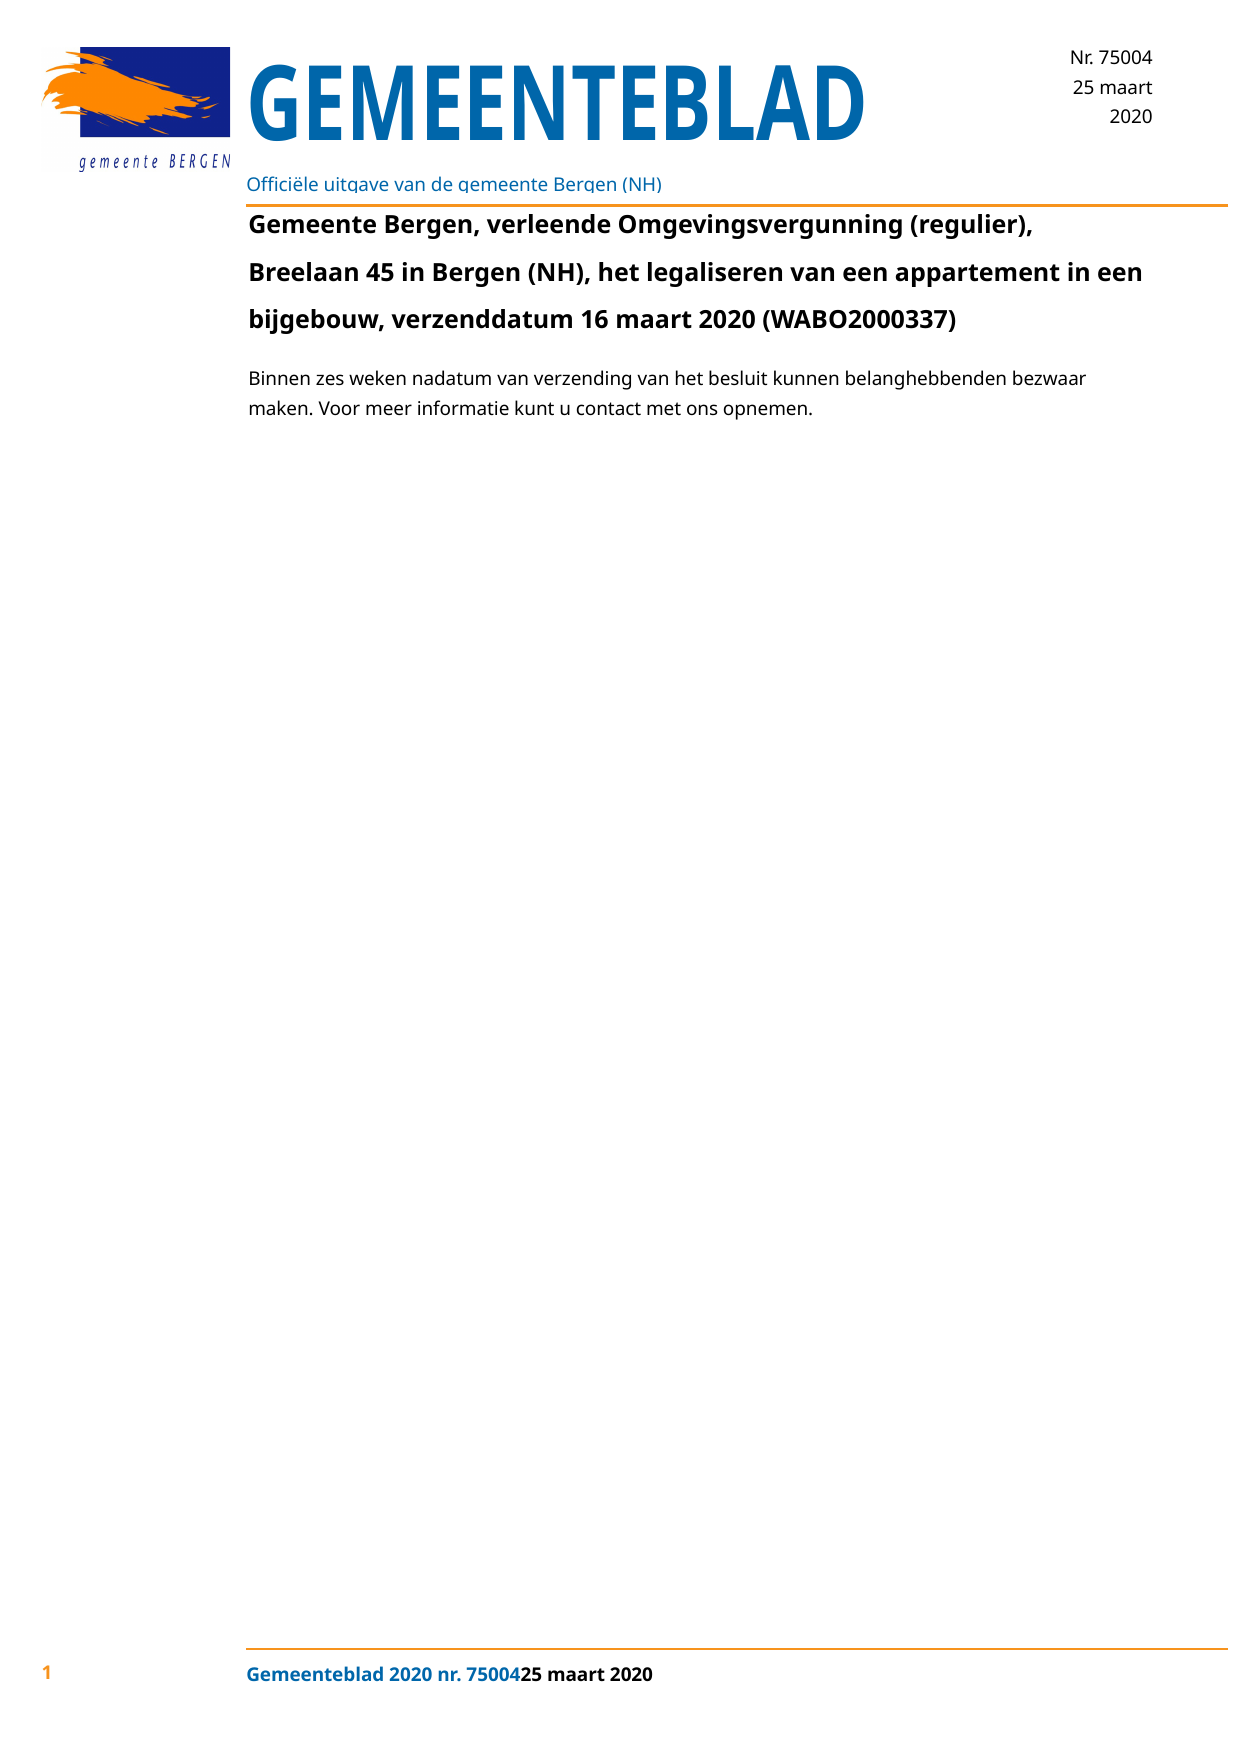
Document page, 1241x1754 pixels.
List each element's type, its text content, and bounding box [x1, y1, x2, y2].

text Gemeente Bergen, verleende Omgevingsvergunning (regulier), Breelaan 45 in Bergen (NH), het legaliseren van een appartement in een bijgebouw, verzenddatum 16 maart 2020 (WABO2000337) [248, 207, 1152, 336]
picture [41, 47, 231, 172]
text Binnen zes weken nadatum van verzending van het besluit kunnen belanghebbenden bezwaar maken. Voor meer informatie kunt u contact met ons opnemen. [248, 366, 1152, 421]
